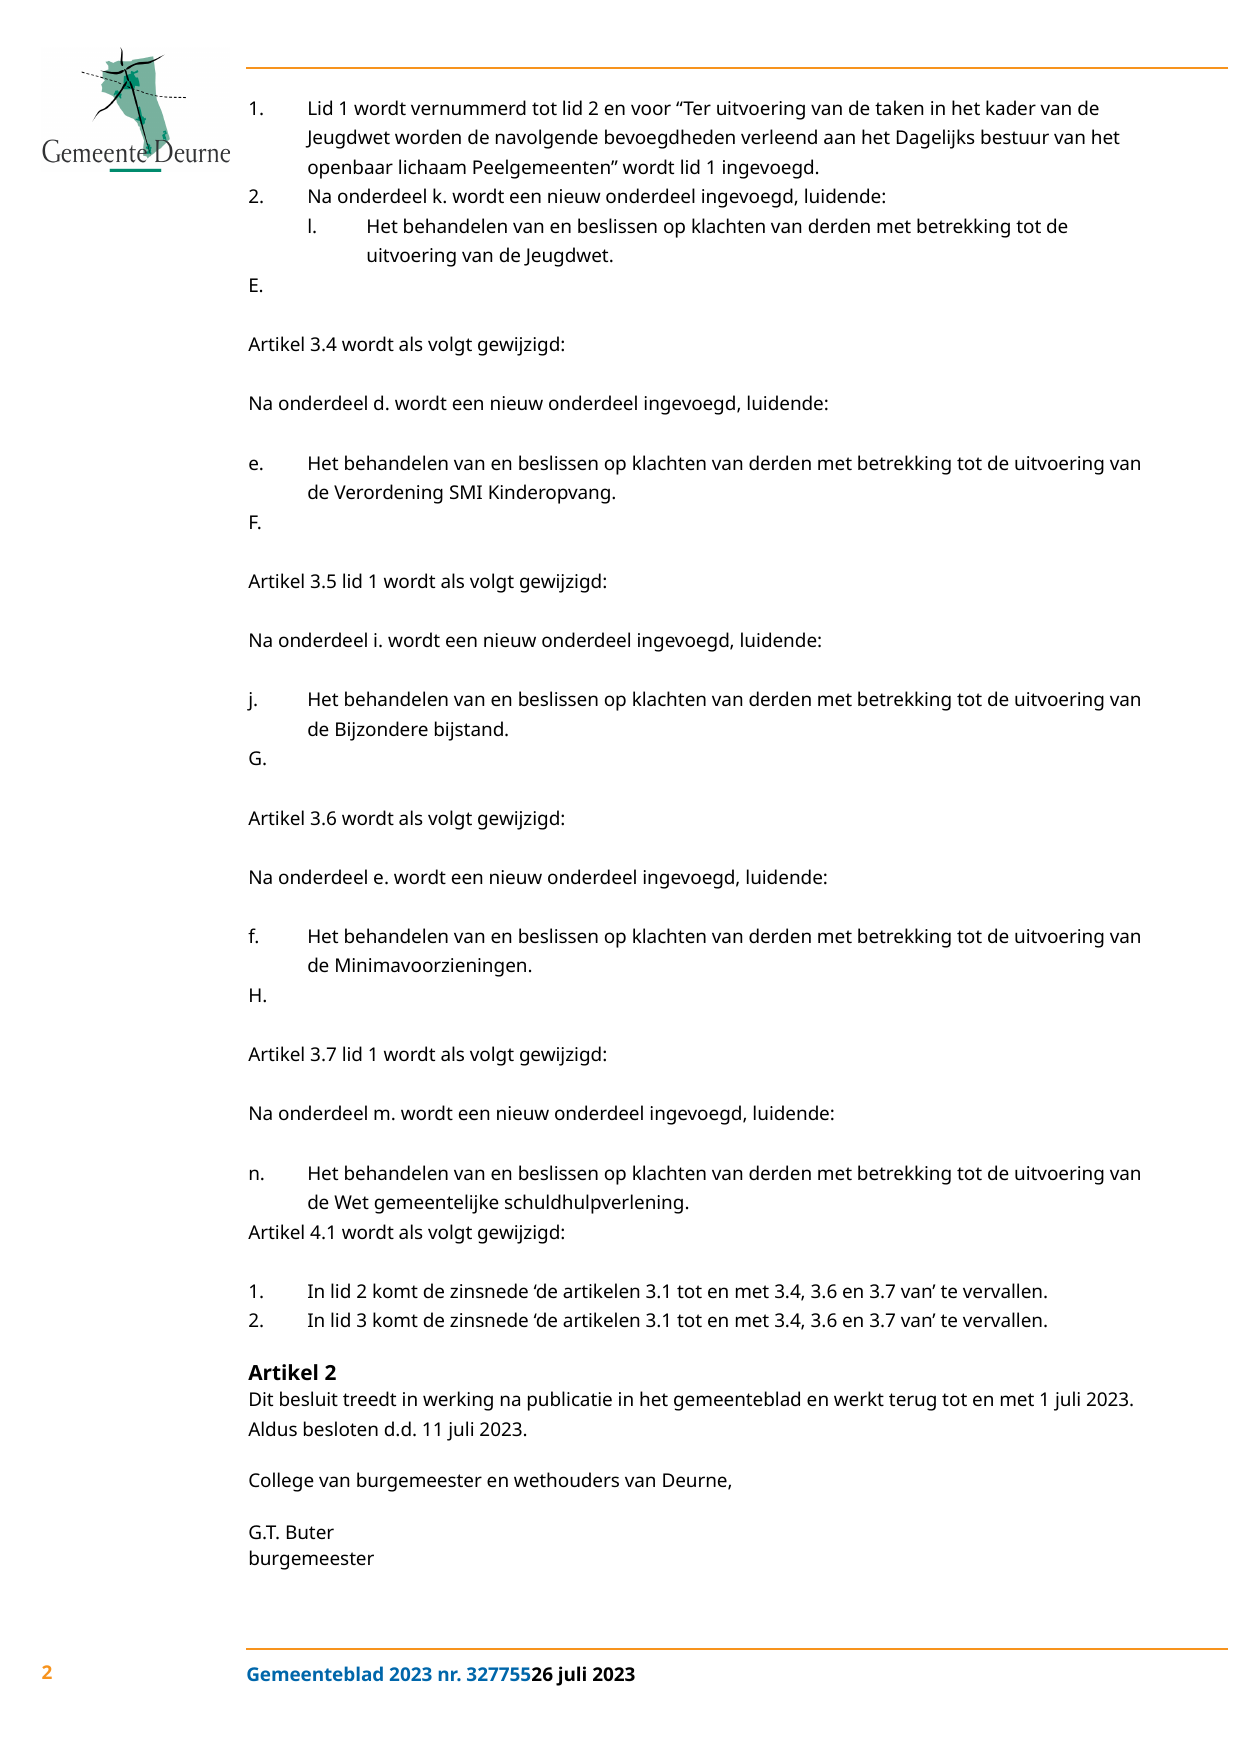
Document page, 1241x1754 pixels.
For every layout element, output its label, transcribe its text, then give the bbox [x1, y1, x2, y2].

text Na onderdeel m. wordt een nieuw onderdeel ingevoegd, luidende: [248, 1101, 1152, 1126]
list Lid 1 wordt vernummerd tot lid 2 en voor “Ter uitvoering van de taken in het kader van de Jeugdwet worden de navolgende bevoegdheden verleend aan het Dagelijks bestuur van het openbaar lichaam Peelgemeenten” wordt lid 1 ingevoegd. [248, 95, 1152, 180]
text Artikel 3.4 wordt als volgt gewijzigd: [248, 331, 1152, 357]
text Artikel 3.7 lid 1 wordt als volgt gewijzigd: [248, 1041, 1152, 1067]
list Het behandelen van en beslissen op klachten van derden met betrekking tot de uitvoering van de Verordening SMI Kinderopvang. [248, 450, 1152, 505]
text Na onderdeel e. wordt een nieuw onderdeel ingevoegd, luidende: [248, 864, 1152, 890]
text Na onderdeel i. wordt een nieuw onderdeel ingevoegd, luidende: [248, 627, 1152, 653]
list Na onderdeel k. wordt een nieuw onderdeel ingevoegd, luidende: [248, 183, 1152, 209]
text Artikel 2 [248, 1358, 1152, 1387]
text G. [248, 746, 1152, 771]
list In lid 2 komt de zinsnede ‘de artikelen 3.1 tot en met 3.4, 3.6 en 3.7 van’ te vervallen. [248, 1278, 1152, 1304]
text Artikel 3.6 wordt als volgt gewijzigd: [248, 805, 1152, 831]
text Aldus besloten d.d. 11 juli 2023. [248, 1416, 1152, 1442]
list Het behandelen van en beslissen op klachten van derden met betrekking tot de uitvoering van de Bijzondere bijstand. [248, 686, 1152, 742]
text Artikel 4.1 wordt als volgt gewijzigd: [248, 1219, 1152, 1245]
text G.T. Buter [248, 1519, 1152, 1545]
text F. [248, 509, 1152, 535]
text burgemeester [248, 1545, 1152, 1571]
list Het behandelen van en beslissen op klachten van derden met betrekking tot de uitvoering van de Wet gemeentelijke schuldhulpverlening. [248, 1160, 1152, 1215]
text E. [248, 272, 1152, 298]
text Na onderdeel d. wordt een nieuw onderdeel ingevoegd, luidende: [248, 391, 1152, 416]
list In lid 3 komt de zinsnede ‘de artikelen 3.1 tot en met 3.4, 3.6 en 3.7 van’ te vervallen. [248, 1308, 1152, 1333]
text College van burgemeester en wethouders van Deurne, [248, 1468, 1152, 1493]
text Artikel 3.5 lid 1 wordt als volgt gewijzigd: [248, 568, 1152, 594]
text Dit besluit treedt in werking na publicatie in het gemeenteblad en werkt terug tot en met 1 juli 2023. [248, 1387, 1152, 1412]
list Het behandelen van en beslissen op klachten van derden met betrekking tot de uitvoering van de Minimavoorzieningen. [248, 923, 1152, 978]
text H. [248, 982, 1152, 1008]
list Het behandelen van en beslissen op klachten van derden met betrekking tot de uitvoering van de Jeugdwet. [307, 213, 1152, 268]
picture [41, 47, 231, 172]
